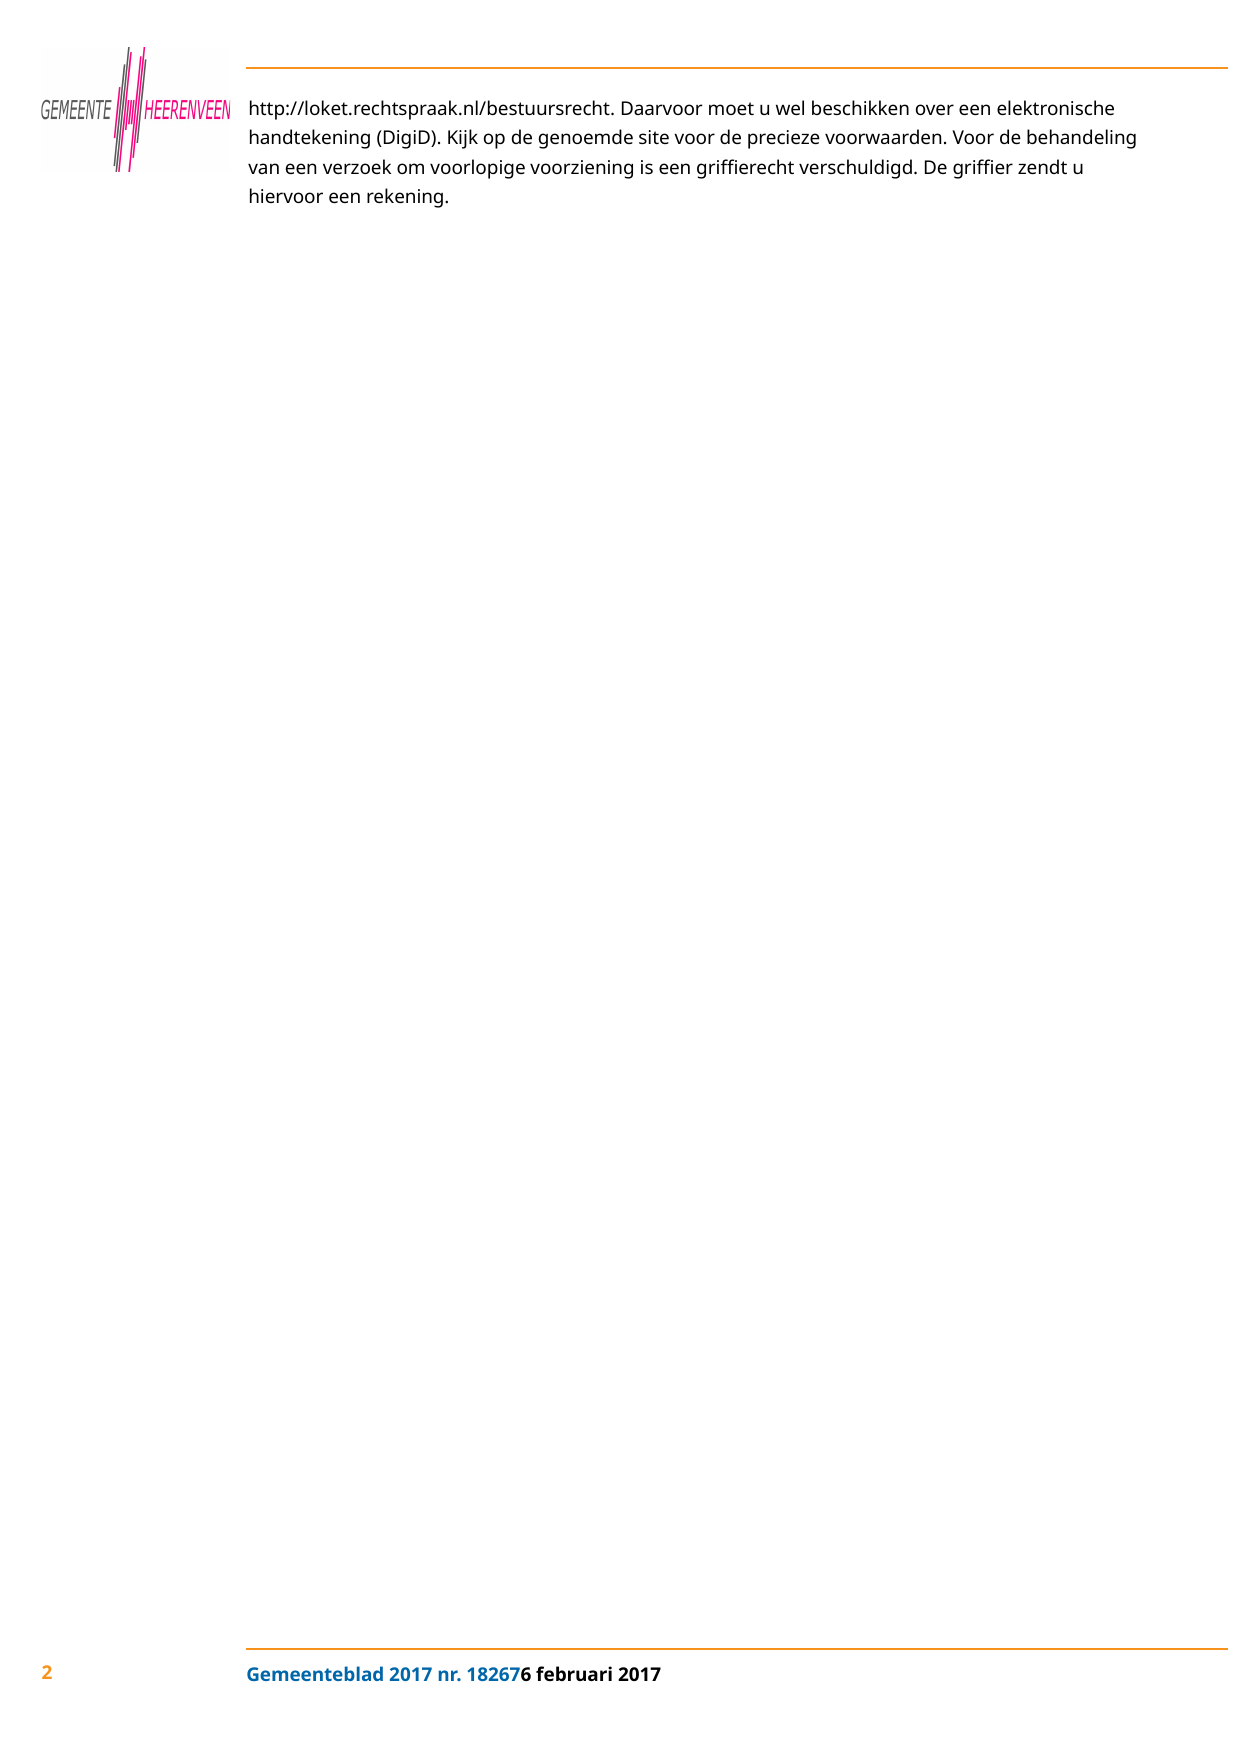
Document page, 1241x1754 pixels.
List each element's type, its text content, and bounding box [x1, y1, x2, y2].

text http://loket.rechtspraak.nl/bestuursrecht. Daarvoor moet u wel beschikken over een elektronische handtekening (DigiD). Kijk op de genoemde site voor de precieze voorwaarden. Voor de behandeling van een verzoek om voorlopige voorziening is een griffierecht verschuldigd. De griffier zendt u hiervoor een rekening. [248, 95, 1152, 209]
picture [41, 47, 231, 172]
